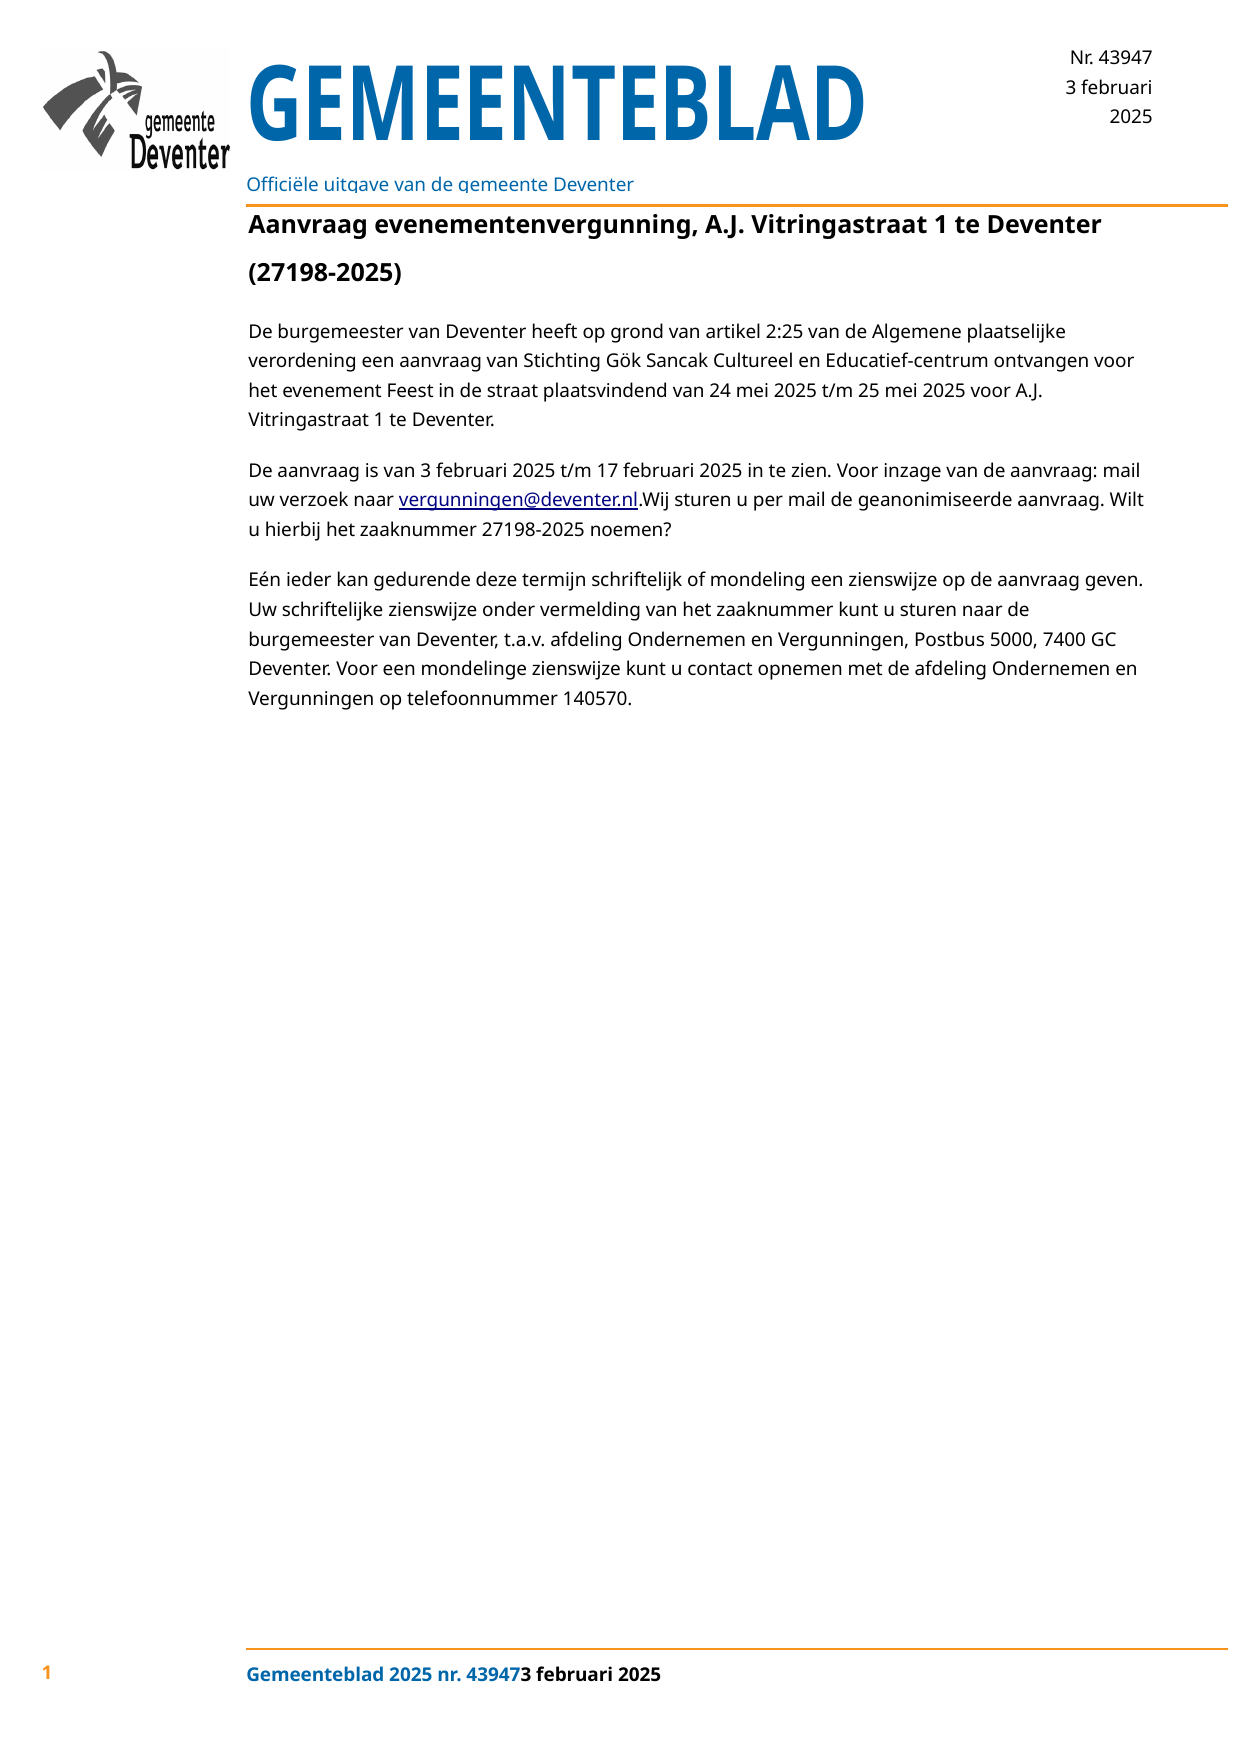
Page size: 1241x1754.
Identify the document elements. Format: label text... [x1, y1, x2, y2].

text De burgemeester van Deventer heeft op grond van artikel 2:25 van de Algemene plaatselijke verordening een aanvraag van Stichting Gök Sancak Cultureel en Educatief-centrum ontvangen voor het evenement Feest in de straat plaatsvindend van 24 mei 2025 t/m 25 mei 2025 voor A.J. Vitringastraat 1 te Deventer. [248, 318, 1152, 432]
text Eén ieder kan gedurende deze termijn schriftelijk of mondeling een zienswijze op de aanvraag geven. Uw schriftelijke zienswijze onder vermelding van het zaaknummer kunt u sturen naar de burgemeester van Deventer, t.a.v. afdeling Ondernemen en Vergunningen, Postbus 5000, 7400 GC Deventer. Voor een mondelinge zienswijze kunt u contact opnemen met de afdeling Ondernemen en Vergunningen op telefoonnummer 140570. [248, 567, 1152, 711]
text De aanvraag is van 3 februari 2025 t/m 17 februari 2025 in te zien. Voor inzage van de aanvraag: mail uw verzoek naar vergunningen@deventer.nl.Wij sturen u per mail de geanonimiseerde aanvraag. Wilt u hierbij het zaaknummer 27198-2025 noemen? [248, 457, 1152, 542]
picture [41, 47, 231, 172]
text Aanvraag evenementenvergunning, A.J. Vitringastraat 1 te Deventer (27198-2025) [248, 207, 1152, 288]
